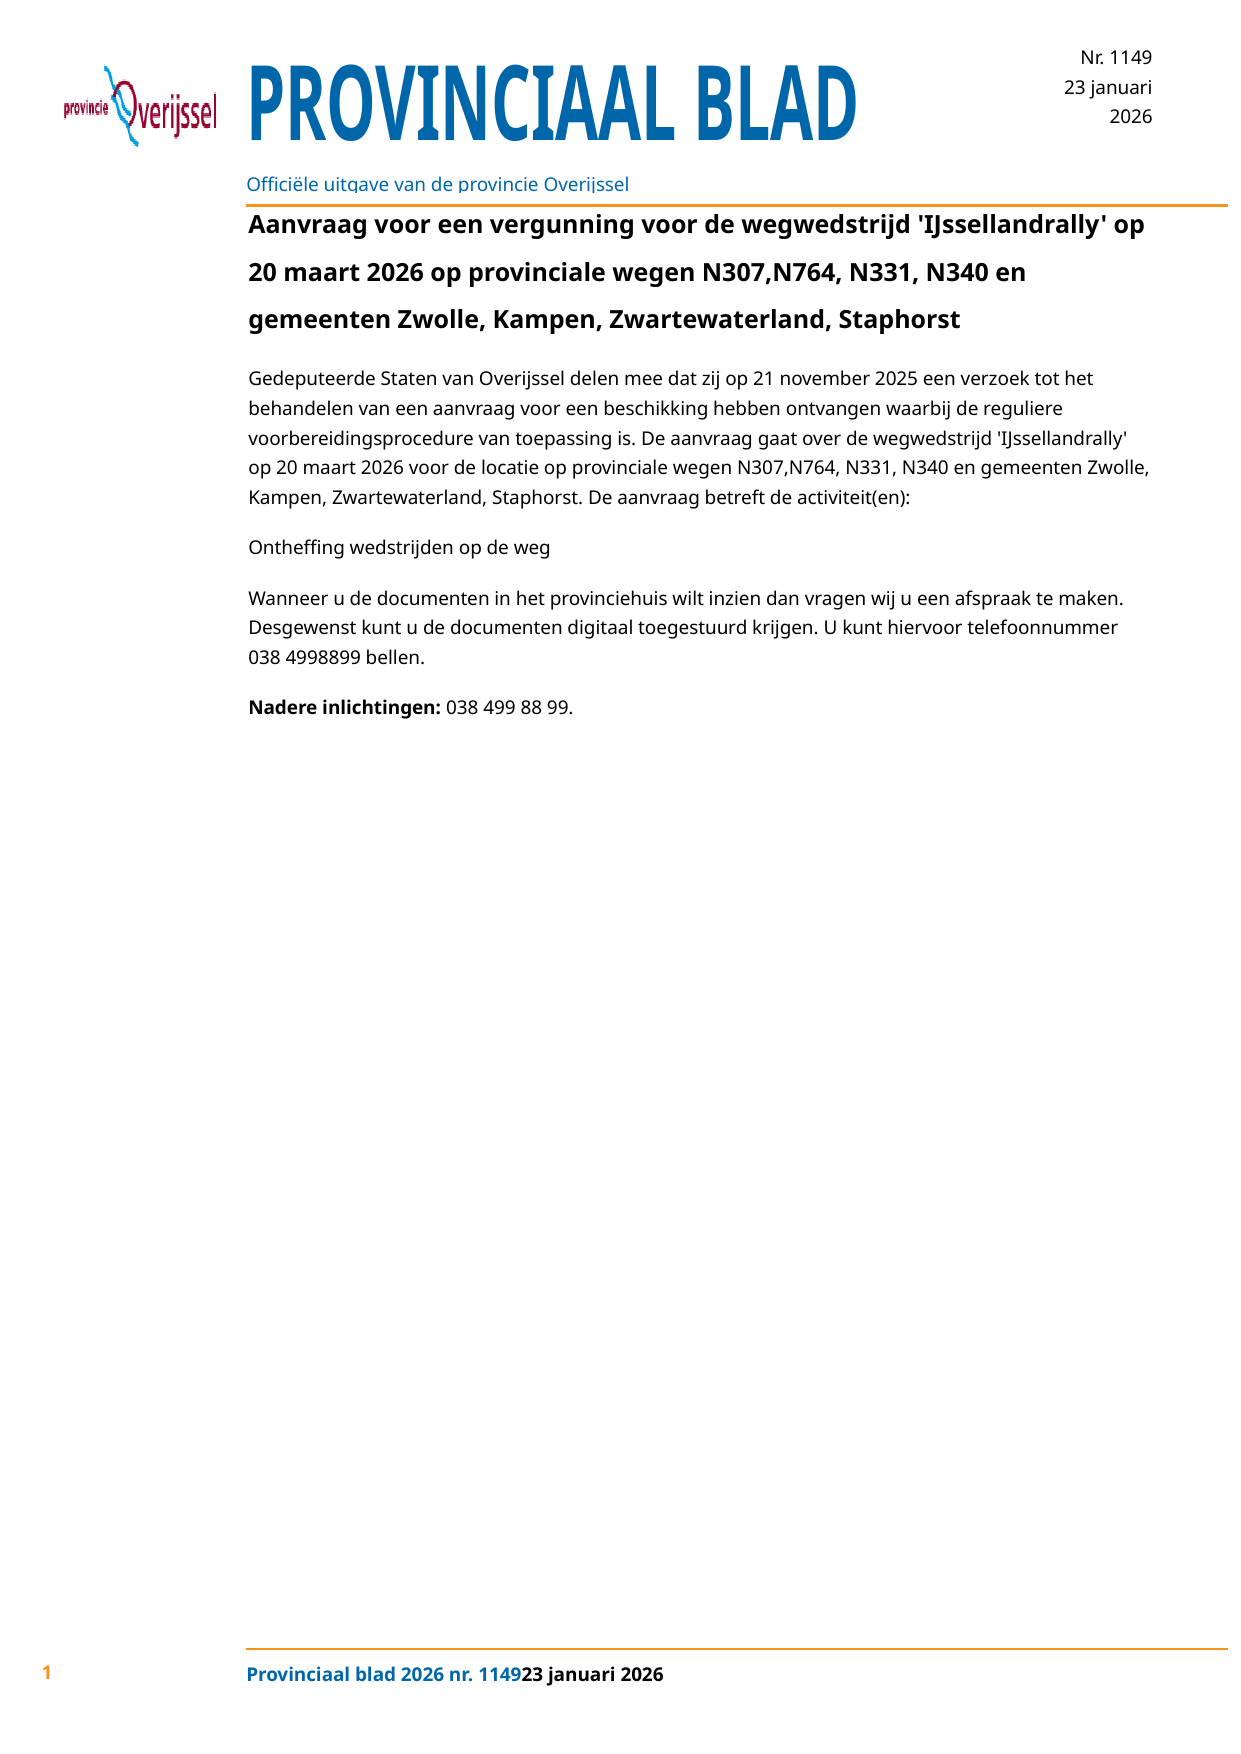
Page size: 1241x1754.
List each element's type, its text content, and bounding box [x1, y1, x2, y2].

picture [41, 47, 231, 172]
text Wanneer u de documenten in het provinciehuis wilt inzien dan vragen wij u een afspraak te maken. Desgewenst kunt u de documenten digitaal toegestuurd krijgen. U kunt hiervoor telefoonnummer 038 4998899 bellen. [248, 585, 1152, 669]
text Gedeputeerde Staten van Overijssel delen mee dat zij op 21 november 2025 een verzoek tot het behandelen van een aanvraag voor een beschikking hebben ontvangen waarbij de reguliere voorbereidingsprocedure van toepassing is. De aanvraag gaat over de wegwedstrijd 'IJssellandrally' op 20 maart 2026 voor de locatie op provinciale wegen N307,N764, N331, N340 en gemeenten Zwolle, Kampen, Zwartewaterland, Staphorst. De aanvraag betreft de activiteit(en): [248, 366, 1152, 509]
text Ontheffing wedstrijden op de weg [248, 534, 1152, 560]
text Nadere inlichtingen: 038 499 88 99. [248, 694, 1152, 720]
text Aanvraag voor een vergunning voor de wegwedstrijd 'IJssellandrally' op 20 maart 2026 op provinciale wegen N307,N764, N331, N340 en gemeenten Zwolle, Kampen, Zwartewaterland, Staphorst [248, 207, 1152, 336]
